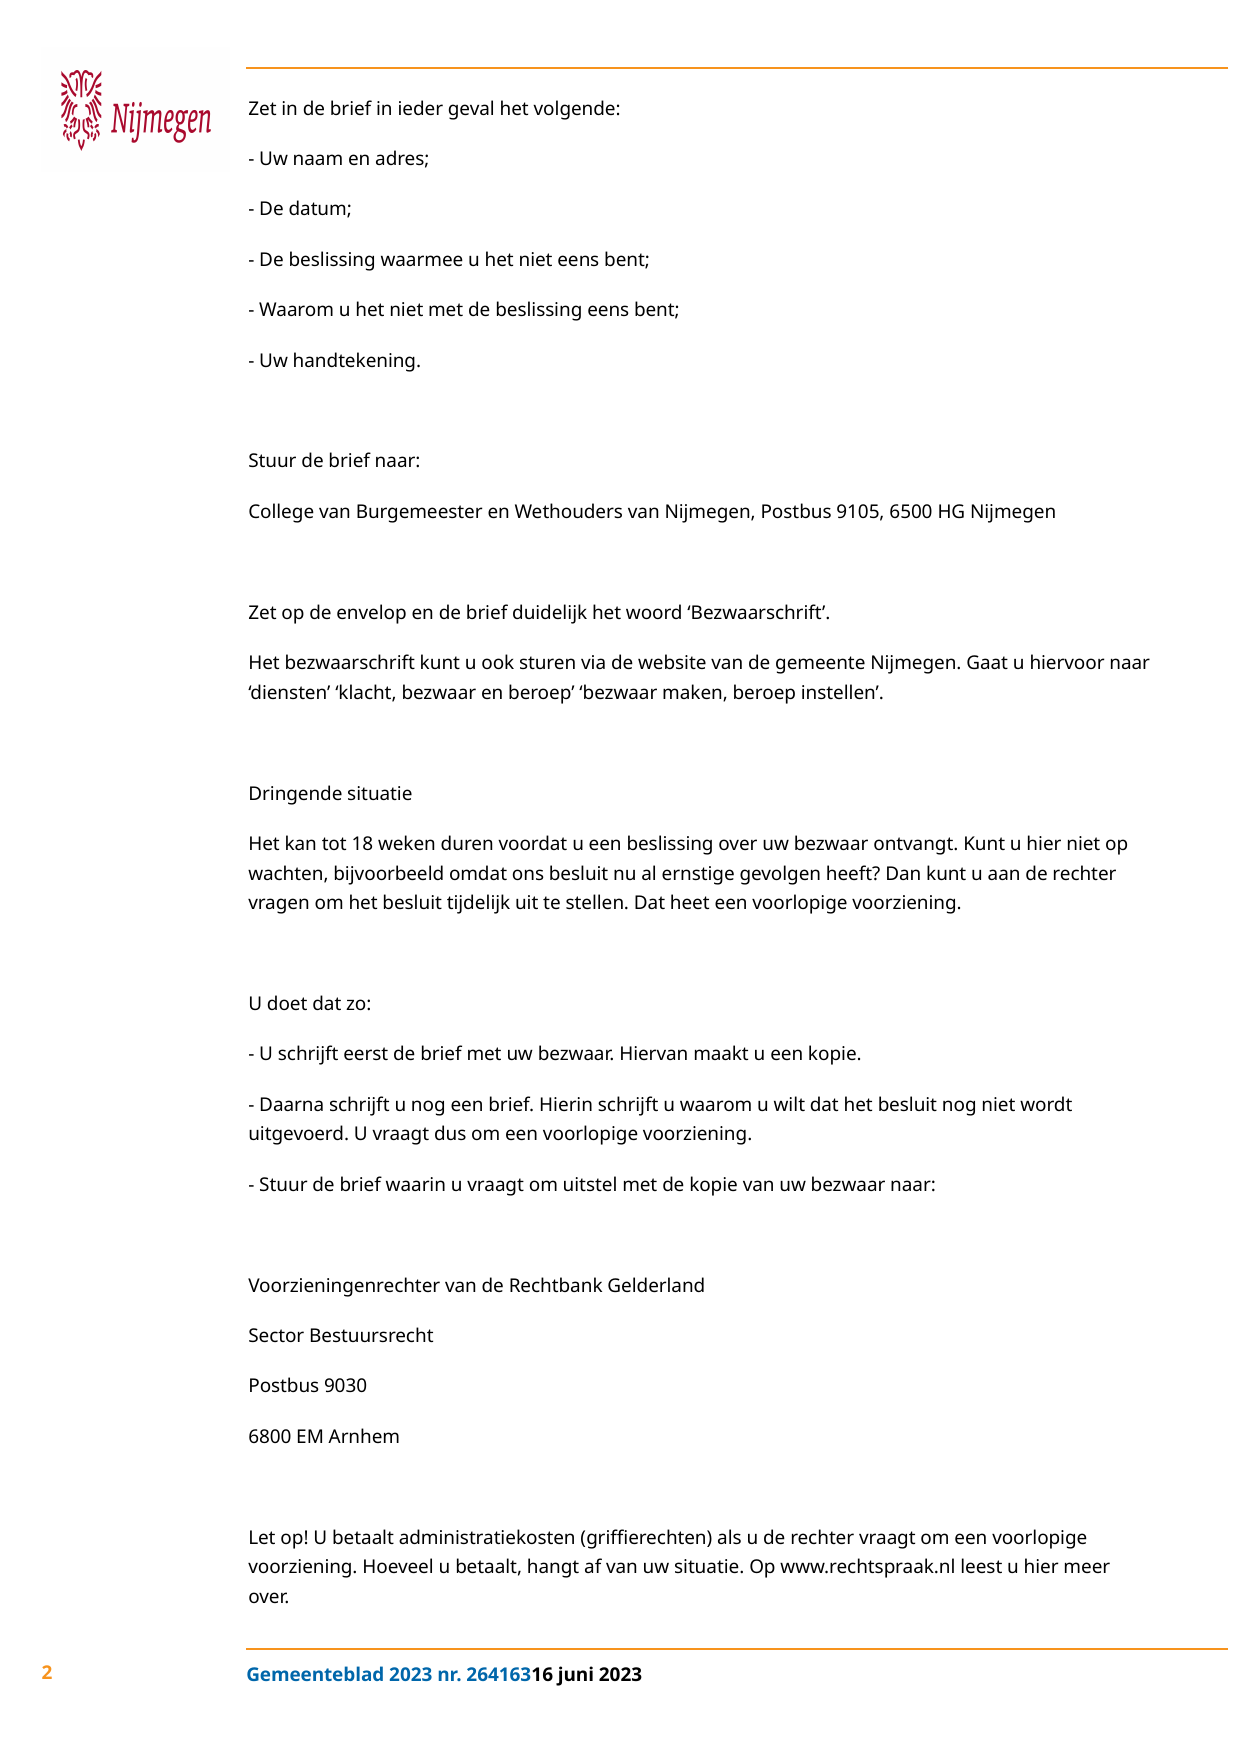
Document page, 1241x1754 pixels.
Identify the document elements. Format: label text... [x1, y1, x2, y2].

text - Waarom u het niet met de beslissing eens bent; [248, 296, 1152, 322]
text - Stuur de brief waarin u vraagt om uitstel met de kopie van uw bezwaar naar: [248, 1171, 1152, 1197]
text Dringende situatie [248, 780, 1152, 806]
text Zet op de envelop en de brief duidelijk het woord ‘Bezwaarschrift’. [248, 599, 1152, 625]
text - Uw naam en adres; [248, 145, 1152, 171]
text - Uw handtekening. [248, 347, 1152, 373]
text Postbus 9030 [248, 1373, 1152, 1398]
text Sector Bestuursrecht [248, 1322, 1152, 1348]
text - U schrijft eerst de brief met uw bezwaar. Hiervan maakt u een kopie. [248, 1041, 1152, 1066]
text Het bezwaarschrift kunt u ook sturen via de website van de gemeente Nijmegen. Gaat u hiervoor naar ‘diensten’ ‘klacht, bezwaar en beroep’ ‘bezwaar maken, beroep instellen’. [248, 649, 1152, 705]
text 6800 EM Arnhem [248, 1423, 1152, 1449]
text U doet dat zo: [248, 990, 1152, 1016]
text Let op! U betaalt administratiekosten (griffierechten) als u de rechter vraagt om een voorlopige voorziening. Hoeveel u betaalt, hangt af van uw situatie. Op www.rechtspraak.nl leest u hier meer over. [248, 1524, 1152, 1609]
picture [41, 47, 231, 172]
text Voorzieningenrechter van de Rechtbank Gelderland [248, 1272, 1152, 1298]
text College van Burgemeester en Wethouders van Nijmegen, Postbus 9105, 6500 HG Nijmegen [248, 498, 1152, 524]
text - De datum; [248, 196, 1152, 221]
text Het kan tot 18 weken duren voordat u een beslissing over uw bezwaar ontvangt. Kunt u hier niet op wachten, bijvoorbeeld omdat ons besluit nu al ernstige gevolgen heeft? Dan kunt u aan de rechter vragen om het besluit tijdelijk uit te stellen. Dat heet een voorlopige voorziening. [248, 830, 1152, 915]
text - Daarna schrijft u nog een brief. Hierin schrijft u waarom u wilt dat het besluit nog niet wordt uitgevoerd. U vraagt dus om een voorlopige voorziening. [248, 1091, 1152, 1146]
text Stuur de brief naar: [248, 448, 1152, 473]
text - De beslissing waarmee u het niet eens bent; [248, 246, 1152, 272]
text Zet in de brief in ieder geval het volgende: [248, 95, 1152, 121]
